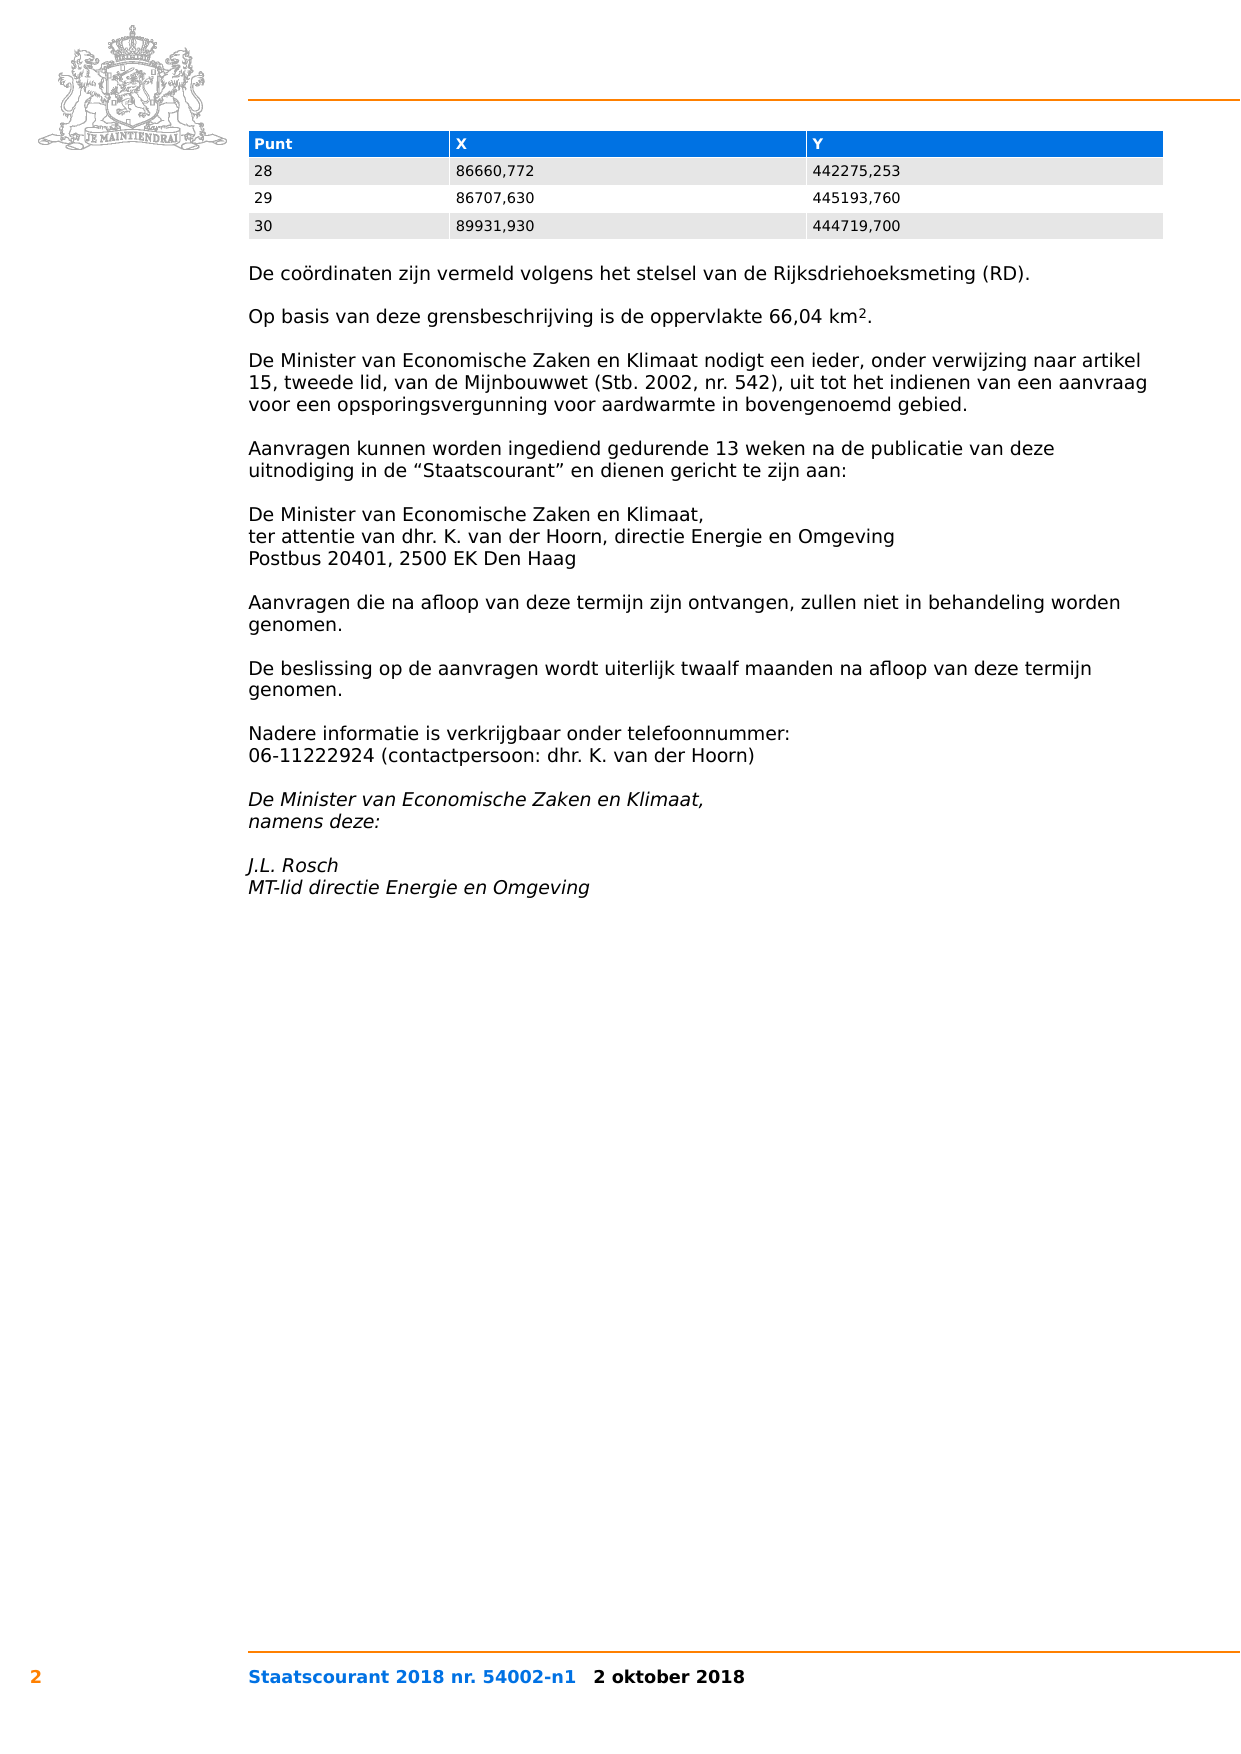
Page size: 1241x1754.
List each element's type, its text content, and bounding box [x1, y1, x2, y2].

text De beslissing op de aanvragen wordt uiterlijk twaalf maanden na afloop van deze termijn genomen. [248, 657, 1163, 701]
text De Minister van Economische Zaken en Klimaat, [248, 504, 1163, 526]
table_cell 29 [249, 186, 449, 212]
table_cell 445193,760 [807, 186, 1163, 212]
text Nadere informatie is verkrijgbaar onder telefoonnummer: [248, 723, 1163, 745]
table_header X [450, 131, 806, 157]
text ter attentie van dhr. K. van der Hoorn, directie Energie en Omgeving [248, 526, 1163, 548]
table_cell 442275,253 [807, 158, 1163, 185]
text De coördinaten zijn vermeld volgens het stelsel van de Rijksdriehoeksmeting (RD). [248, 262, 1163, 284]
text 06-11222924 (contactpersoon: dhr. K. van der Hoorn) [248, 745, 1163, 767]
text Postbus 20401, 2500 EK Den Haag [248, 548, 1163, 570]
table_cell 89931,930 [450, 213, 806, 239]
table_cell 444719,700 [807, 213, 1163, 239]
table_header Punt [249, 131, 449, 157]
text Op basis van deze grensbeschrijving is de oppervlakte 66,04 km2. [248, 306, 1163, 328]
table_cell 86660,772 [450, 158, 806, 185]
table_cell 30 [249, 213, 449, 239]
table_cell 28 [249, 158, 449, 185]
text Aanvragen die na afloop van deze termijn zijn ontvangen, zullen niet in behandeling worden genomen. [248, 592, 1163, 636]
table_header Y [807, 131, 1163, 157]
text Aanvragen kunnen worden ingediend gedurende 13 weken na de publicatie van deze uitnodiging in de “Staatscourant” en dienen gericht te zijn aan: [248, 438, 1163, 482]
picture [38, 25, 227, 150]
text De Minister van Economische Zaken en Klimaat, namens deze: J.L. Rosch MT-lid directie Energie en Omgeving [248, 789, 1163, 899]
table_cell 86707,630 [450, 186, 806, 212]
text De Minister van Economische Zaken en Klimaat nodigt een ieder, onder verwijzing naar artikel 15, tweede lid, van de Mijnbouwwet (Stb. 2002, nr. 542), uit tot het indienen van een aanvraag voor een opsporingsvergunning voor aardwarmte in bovengenoemd gebied. [248, 350, 1163, 416]
